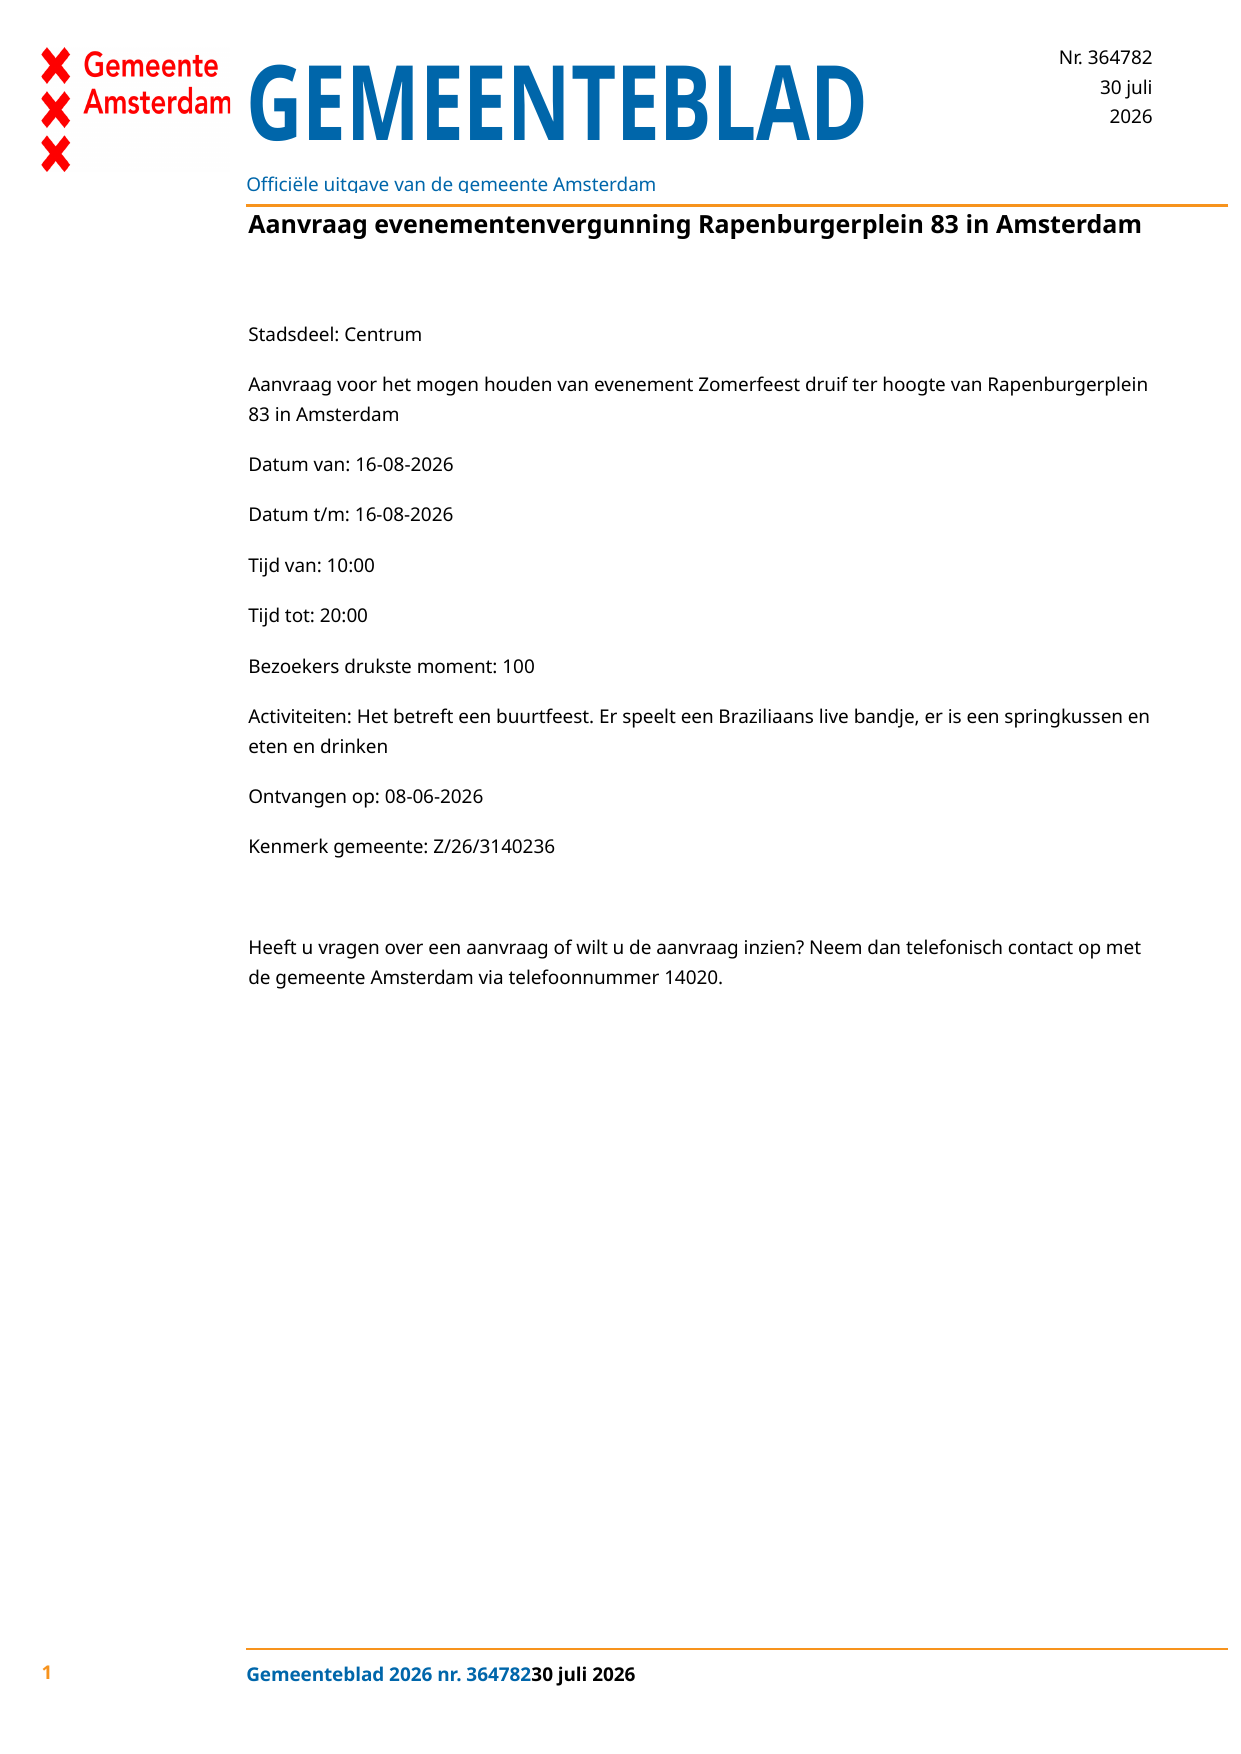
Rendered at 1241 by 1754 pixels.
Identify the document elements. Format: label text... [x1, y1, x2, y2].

text Aanvraag evenementenvergunning Rapenburgerplein 83 in Amsterdam [248, 207, 1152, 241]
text Stadsdeel: Centrum [248, 321, 1152, 346]
text Bezoekers drukste moment: 100 [248, 653, 1152, 678]
text Datum van: 16-08-2026 [248, 451, 1152, 477]
text Tijd van: 10:00 [248, 552, 1152, 578]
picture [41, 47, 231, 172]
text Ontvangen op: 08-06-2026 [248, 783, 1152, 809]
text Heeft u vragen over een aanvraag of wilt u de aanvraag inzien? Neem dan telefonisch contact op met de gemeente Amsterdam via telefoonnummer 14020. [248, 934, 1152, 990]
text Kenmerk gemeente: Z/26/3140236 [248, 834, 1152, 859]
text Tijd tot: 20:00 [248, 602, 1152, 628]
text Aanvraag voor het mogen houden van evenement Zomerfeest druif ter hoogte van Rapenburgerplein 83 in Amsterdam [248, 371, 1152, 426]
text Activiteiten: Het betreft een buurtfeest. Er speelt een Braziliaans live bandje, er is een springkussen en eten en drinken [248, 703, 1152, 758]
text Datum t/m: 16-08-2026 [248, 502, 1152, 527]
